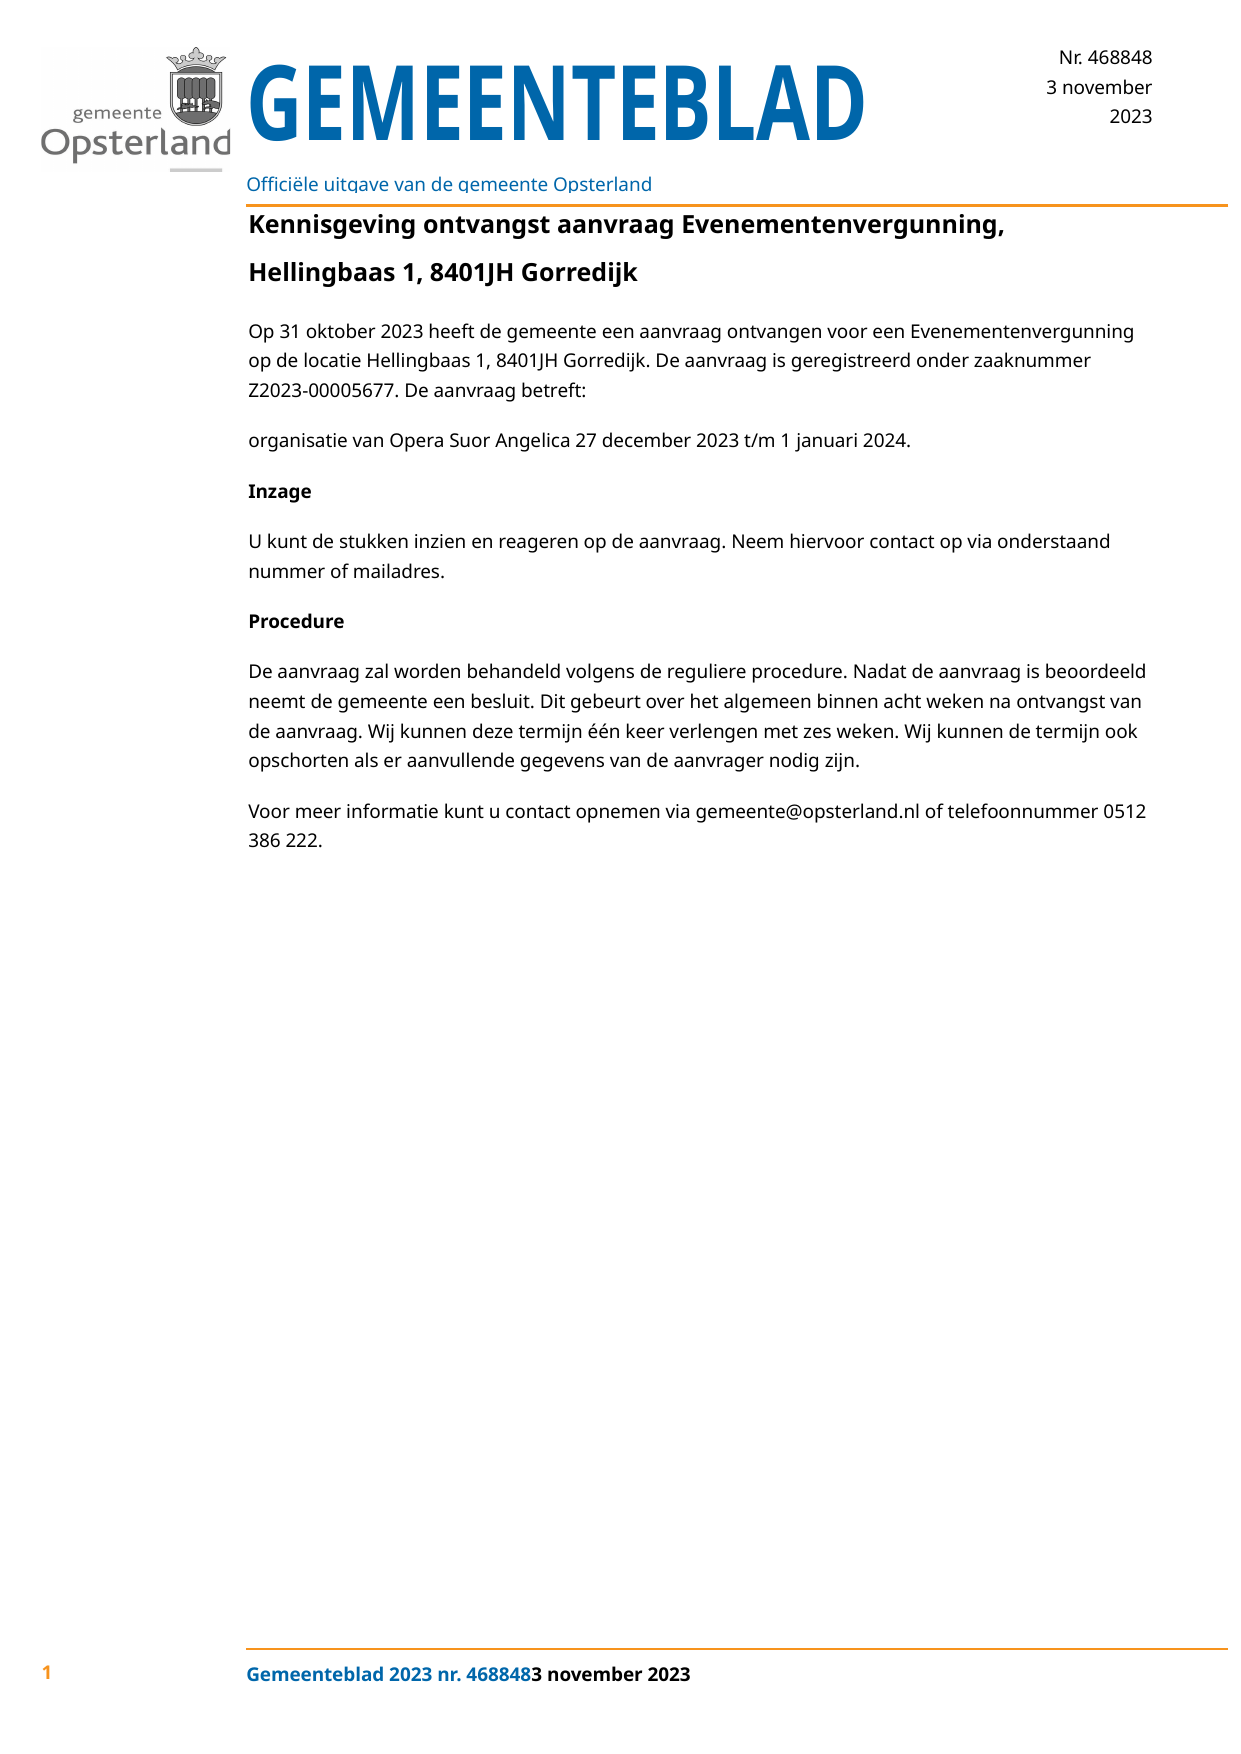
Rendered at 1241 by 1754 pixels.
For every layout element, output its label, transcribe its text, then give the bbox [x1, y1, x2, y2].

picture [41, 47, 231, 172]
text Voor meer informatie kunt u contact opnemen via gemeente@opsterland.nl of telefoonnummer 0512 386 222. [248, 798, 1152, 853]
text De aanvraag zal worden behandeld volgens de reguliere procedure. Nadat de aanvraag is beoordeeld neemt de gemeente een besluit. Dit gebeurt over het algemeen binnen acht weken na ontvangst van de aanvraag. Wij kunnen deze termijn één keer verlengen met zes weken. Wij kunnen de termijn ook opschorten als er aanvullende gegevens van de aanvrager nodig zijn. [248, 659, 1152, 773]
text Kennisgeving ontvangst aanvraag Evenementenvergunning, Hellingbaas 1, 8401JH Gorredijk [248, 207, 1152, 288]
text Inzage [248, 478, 1152, 504]
text U kunt de stukken inzien en reageren op de aanvraag. Neem hiervoor contact op via onderstaand nummer of mailadres. [248, 528, 1152, 584]
text organisatie van Opera Suor Angelica 27 december 2023 t/m 1 januari 2024. [248, 427, 1152, 453]
text Procedure [248, 608, 1152, 634]
text Op 31 oktober 2023 heeft de gemeente een aanvraag ontvangen voor een Evenementenvergunning op de locatie Hellingbaas 1, 8401JH Gorredijk. De aanvraag is geregistreerd onder zaaknummer Z2023-00005677. De aanvraag betreft: [248, 318, 1152, 403]
